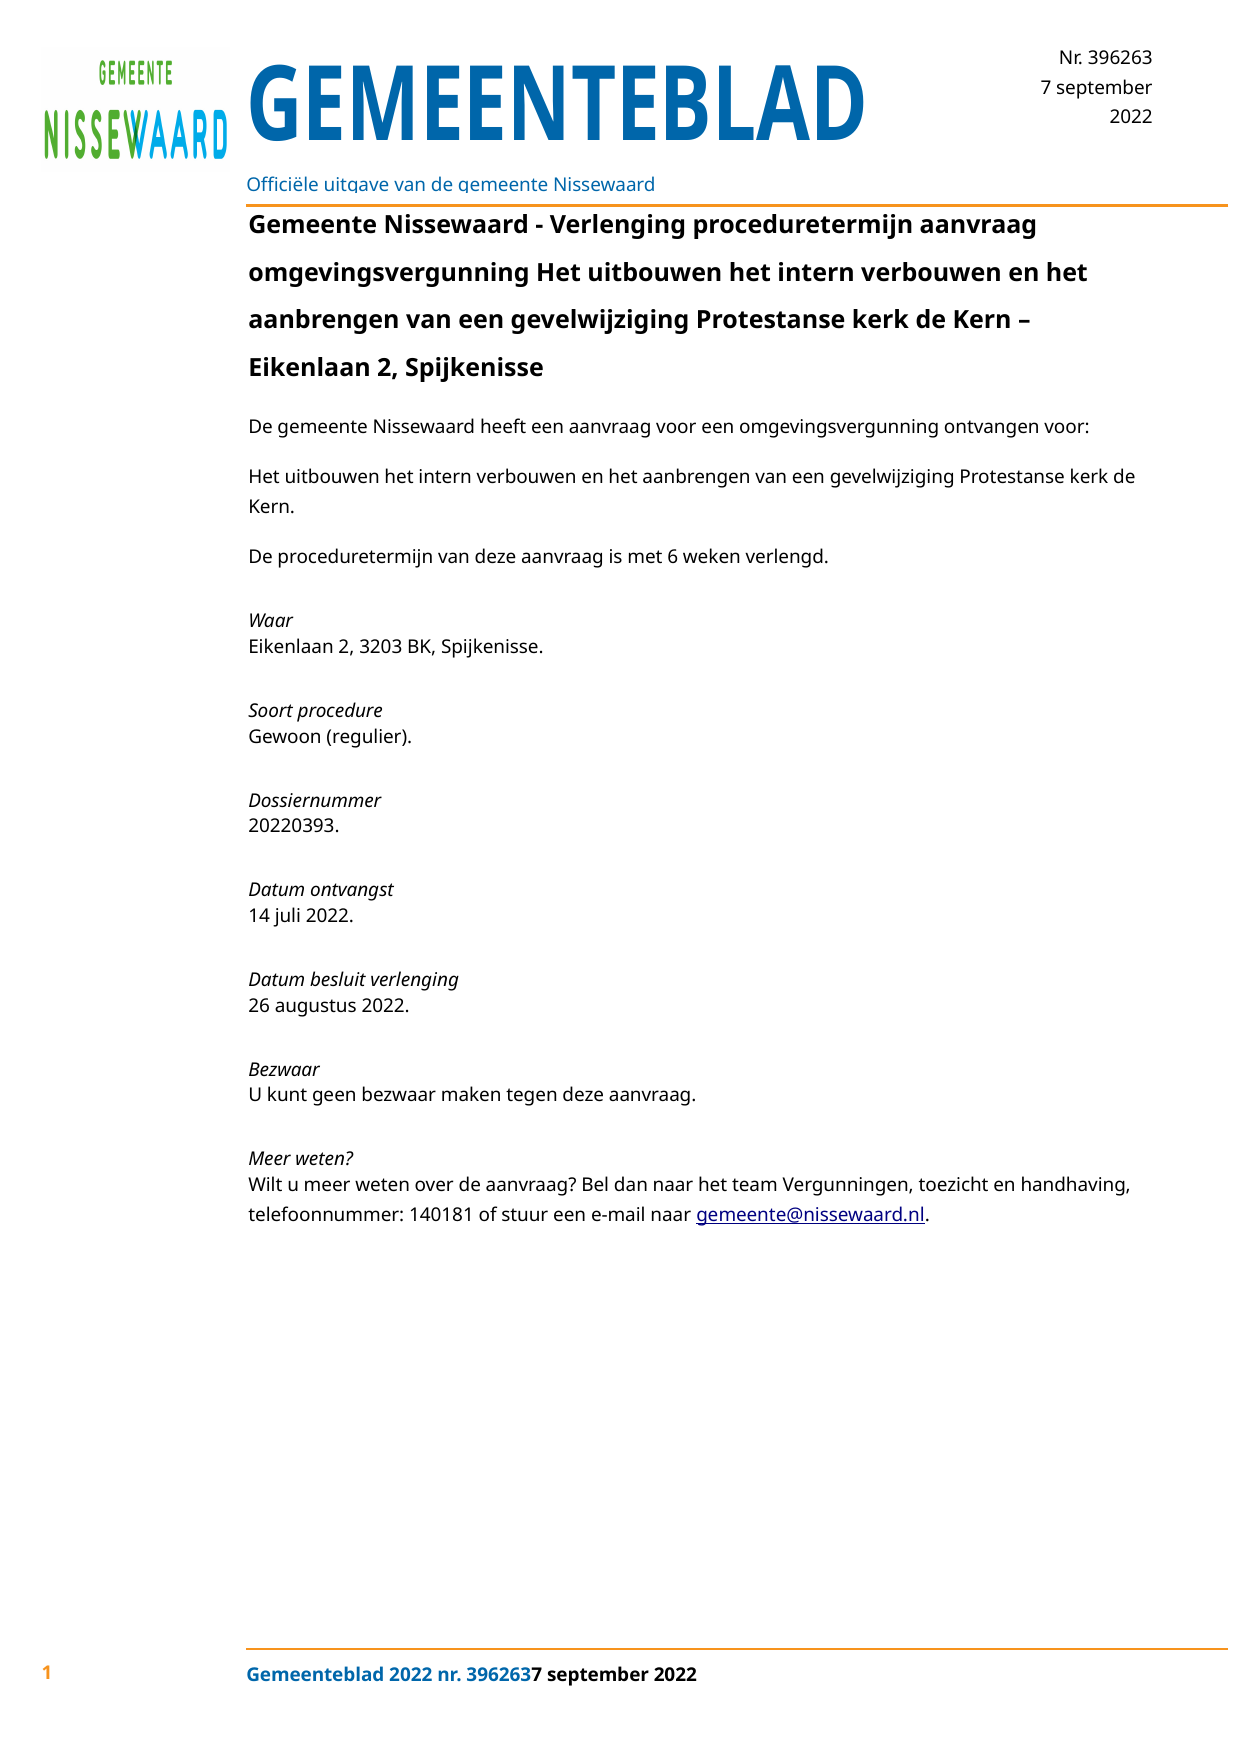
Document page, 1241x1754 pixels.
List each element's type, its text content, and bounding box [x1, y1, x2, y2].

text U kunt geen bezwaar maken tegen deze aanvraag. [248, 1082, 1152, 1107]
text 20220393. [248, 813, 1152, 838]
picture [41, 47, 231, 172]
text Het uitbouwen het intern verbouwen en het aanbrengen van een gevelwijziging Protestanse kerk de Kern. [248, 463, 1152, 519]
text Gemeente Nissewaard - Verlenging proceduretermijn aanvraag omgevingsvergunning Het uitbouwen het intern verbouwen en het aanbrengen van een gevelwijziging Protestanse kerk de Kern – Eikenlaan 2, Spijkenisse [248, 207, 1152, 384]
text Meer weten? [248, 1146, 1152, 1171]
text Bezwaar [248, 1056, 1152, 1082]
text Waar [248, 607, 1152, 633]
text Dossiernummer [248, 787, 1152, 813]
text Eikenlaan 2, 3203 BK, Spijkenisse. [248, 633, 1152, 659]
text Datum besluit verlenging [248, 966, 1152, 992]
text 14 juli 2022. [248, 902, 1152, 928]
text Gewoon (regulier). [248, 723, 1152, 749]
text 26 augustus 2022. [248, 992, 1152, 1018]
text Soort procedure [248, 697, 1152, 723]
text Wilt u meer weten over de aanvraag? Bel dan naar het team Vergunningen, toezicht en handhaving, telefoonnummer: 140181 of stuur een e-mail naar gemeente@nissewaard.nl. [248, 1171, 1152, 1227]
text De gemeente Nissewaard heeft een aanvraag voor een omgevingsvergunning ontvangen voor: [248, 413, 1152, 439]
text De proceduretermijn van deze aanvraag is met 6 weken verlengd. [248, 543, 1152, 569]
text Datum ontvangst [248, 877, 1152, 902]
